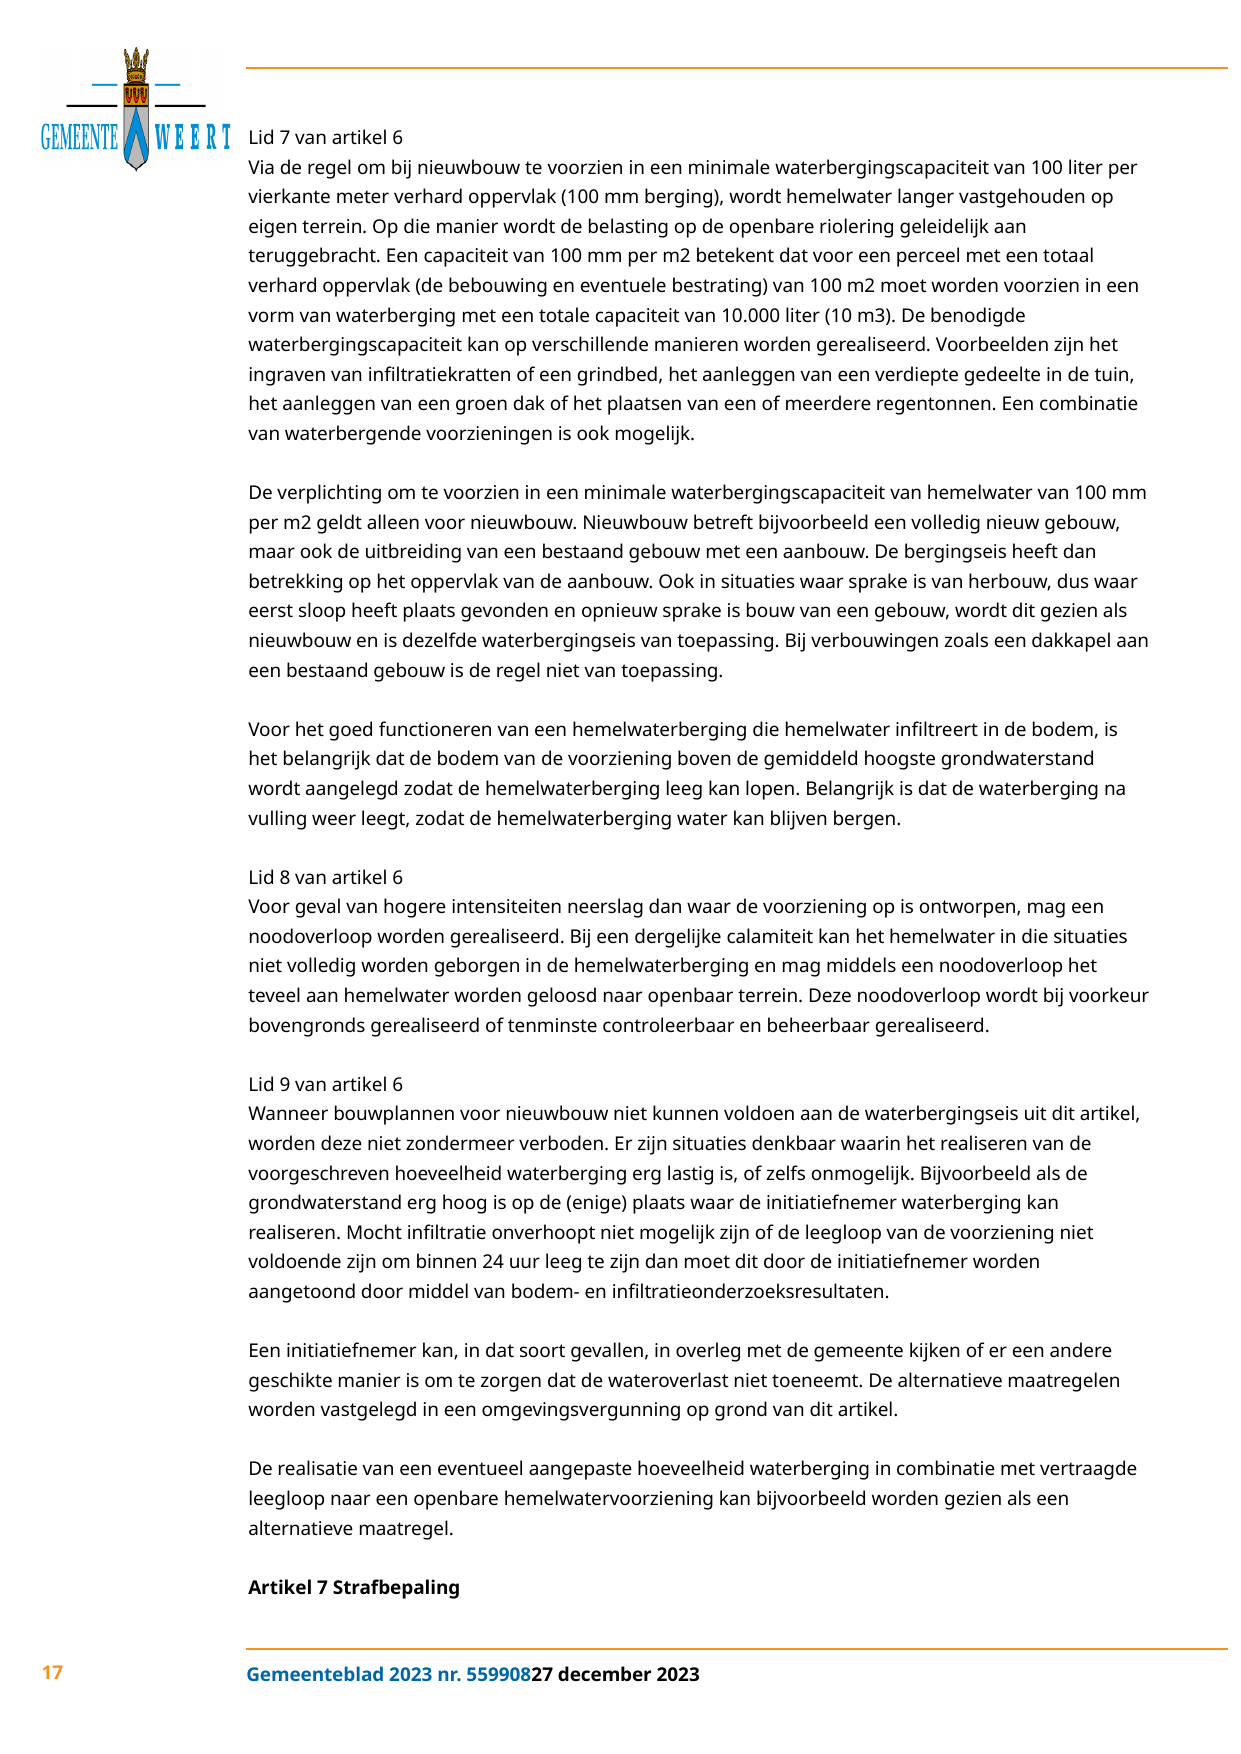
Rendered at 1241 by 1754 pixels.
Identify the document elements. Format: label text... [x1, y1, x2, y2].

text Lid 8 van artikel 6 [248, 864, 1152, 890]
text De realisatie van een eventueel aangepaste hoeveelheid waterberging in combinatie met vertraagde leegloop naar een openbare hemelwatervoorziening kan bijvoorbeeld worden gezien als een alternatieve maatregel. [248, 1456, 1152, 1541]
text Lid 9 van artikel 6 [248, 1071, 1152, 1097]
text De verplichting om te voorzien in een minimale waterbergingscapaciteit van hemelwater van 100 mm per m2 geldt alleen voor nieuwbouw. Nieuwbouw betreft bijvoorbeeld een volledig nieuw gebouw, maar ook de uitbreiding van een bestaand gebouw met een aanbouw. De bergingseis heeft dan betrekking op het oppervlak van de aanbouw. Ook in situaties waar sprake is van herbouw, dus waar eerst sloop heeft plaats gevonden en opnieuw sprake is bouw van een gebouw, wordt dit gezien als nieuwbouw en is dezelfde waterbergingseis van toepassing. Bij verbouwingen zoals een dakkapel aan een bestaand gebouw is de regel niet van toepassing. [248, 479, 1152, 683]
text Artikel 7 Strafbepaling [248, 1574, 1152, 1600]
text Een initiatiefnemer kan, in dat soort gevallen, in overleg met de gemeente kijken of er een andere geschikte manier is om te zorgen dat de wateroverlast niet toeneemt. De alternatieve maatregelen worden vastgelegd in een omgevingsvergunning op grond van dit artikel. [248, 1337, 1152, 1422]
text Voor geval van hogere intensiteiten neerslag dan waar de voorziening op is ontworpen, mag een noodoverloop worden gerealiseerd. Bij een dergelijke calamiteit kan het hemelwater in die situaties niet volledig worden geborgen in de hemelwaterberging en mag middels een noodoverloop het teveel aan hemelwater worden geloosd naar openbaar terrein. Deze noodoverloop wordt bij voorkeur bovengronds gerealiseerd of tenminste controleerbaar en beheerbaar gerealiseerd. [248, 893, 1152, 1038]
picture [41, 47, 231, 172]
text Wanneer bouwplannen voor nieuwbouw niet kunnen voldoen aan de waterbergingseis uit dit artikel, worden deze niet zondermeer verboden. Er zijn situaties denkbaar waarin het realiseren van de voorgeschreven hoeveelheid waterberging erg lastig is, of zelfs onmogelijk. Bijvoorbeeld als de grondwaterstand erg hoog is op de (enige) plaats waar de initiatiefnemer waterberging kan realiseren. Mocht infiltratie onverhoopt niet mogelijk zijn of de leegloop van de voorziening niet voldoende zijn om binnen 24 uur leeg te zijn dan moet dit door de initiatiefnemer worden aangetoond door middel van bodem- en infiltratieonderzoeksresultaten. [248, 1101, 1152, 1304]
text Lid 7 van artikel 6 [248, 124, 1152, 150]
text Via de regel om bij nieuwbouw te voorzien in een minimale waterbergingscapaciteit van 100 liter per vierkante meter verhard oppervlak (100 mm berging), wordt hemelwater langer vastgehouden op eigen terrein. Op die manier wordt de belasting op de openbare riolering geleidelijk aan teruggebracht. Een capaciteit van 100 mm per m2 betekent dat voor een perceel met een totaal verhard oppervlak (de bebouwing en eventuele bestrating) van 100 m2 moet worden voorzien in een vorm van waterberging met een totale capaciteit van 10.000 liter (10 m3). De benodigde waterbergingscapaciteit kan op verschillende manieren worden gerealiseerd. Voorbeelden zijn het ingraven van infiltratiekratten of een grindbed, het aanleggen van een verdiepte gedeelte in de tuin, het aanleggen van een groen dak of het plaatsen van een of meerdere regentonnen. Een combinatie van waterbergende voorzieningen is ook mogelijk. [248, 154, 1152, 446]
text Voor het goed functioneren van een hemelwaterberging die hemelwater infiltreert in de bodem, is het belangrijk dat de bodem van de voorziening boven de gemiddeld hoogste grondwaterstand wordt aangelegd zodat de hemelwaterberging leeg kan lopen. Belangrijk is dat de waterberging na vulling weer leegt, zodat de hemelwaterberging water kan blijven bergen. [248, 716, 1152, 831]
